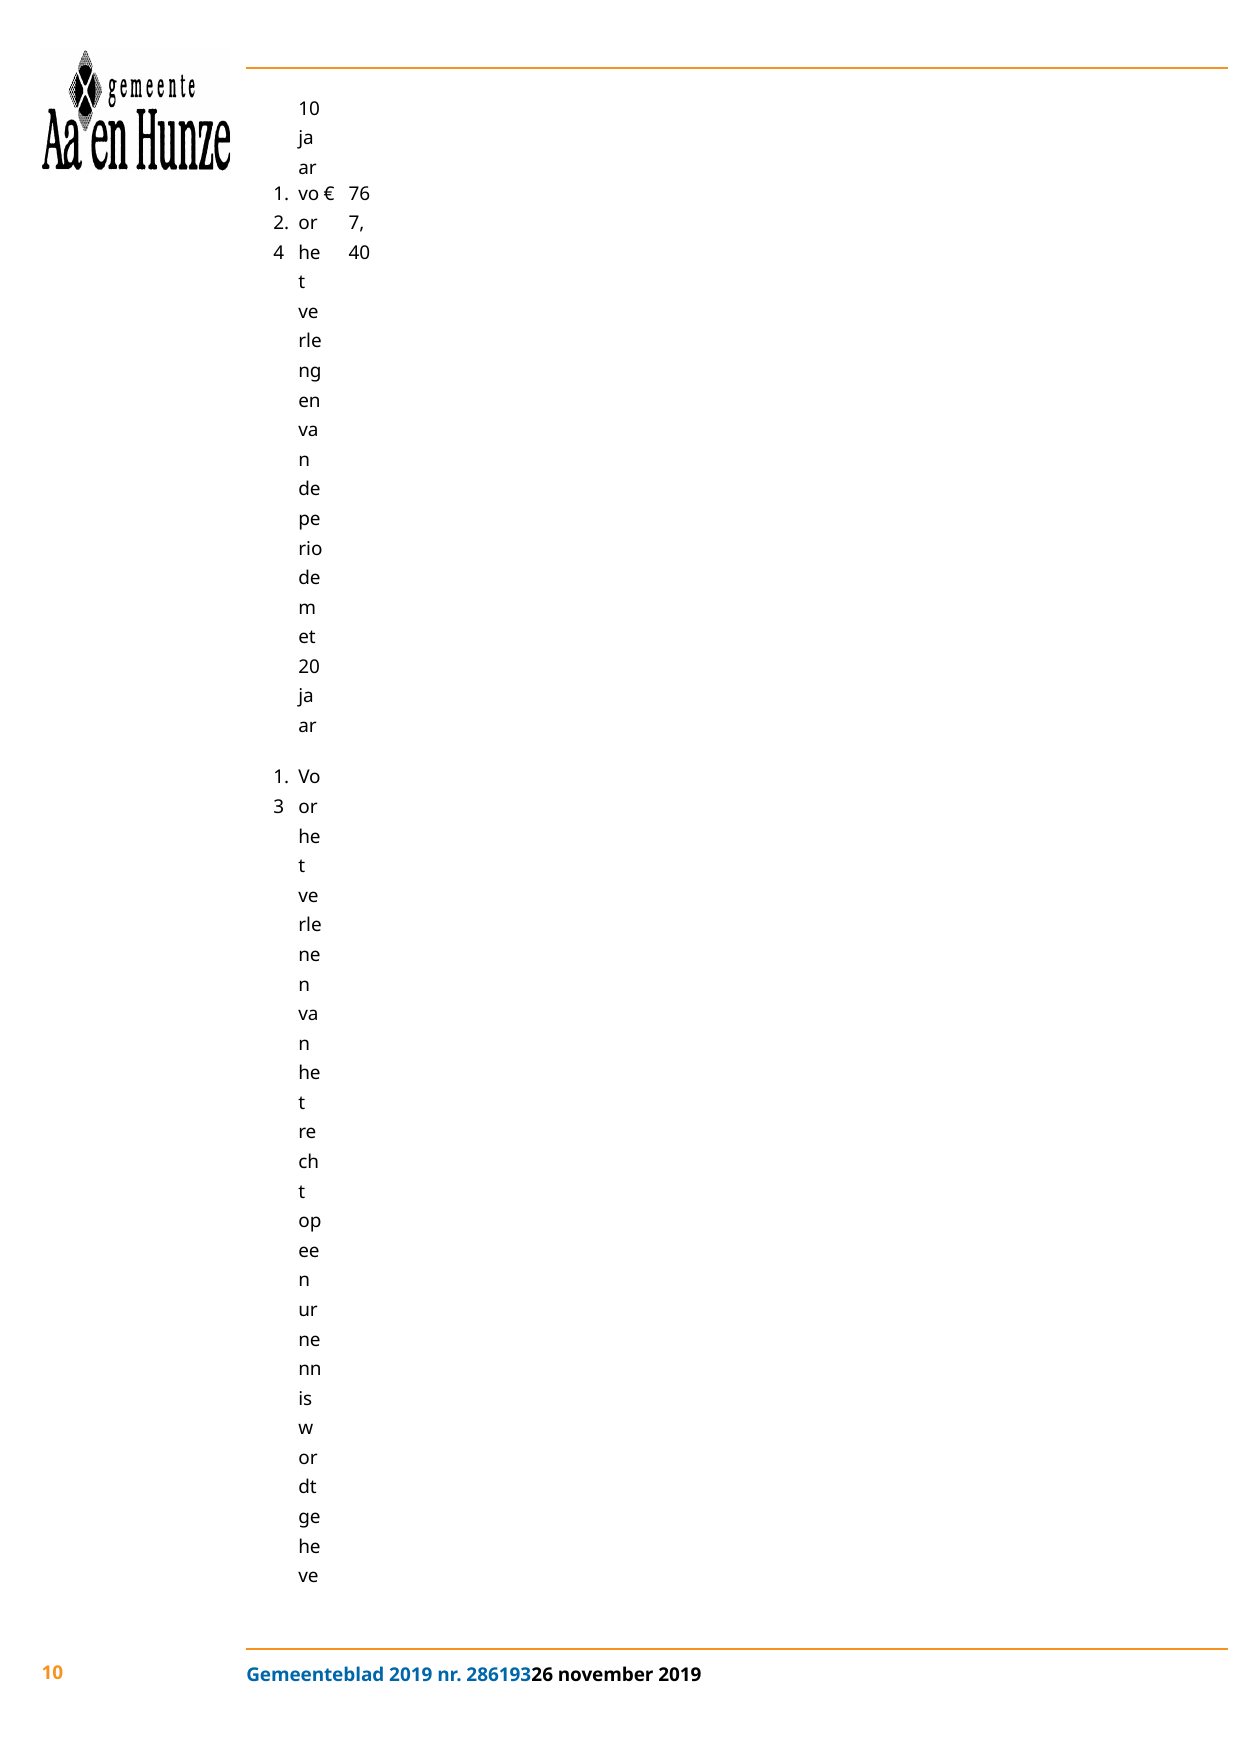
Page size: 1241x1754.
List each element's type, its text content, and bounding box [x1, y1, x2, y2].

table_cell [273, 738, 298, 764]
table_cell [348, 764, 373, 1588]
table_cell [323, 764, 348, 1588]
table_cell [323, 95, 348, 180]
table_cell voor het verlengen van de periode met 20 jaar [298, 180, 323, 738]
picture [41, 47, 231, 172]
table_cell [374, 738, 398, 764]
table_cell [298, 738, 323, 764]
table_cell [248, 738, 273, 764]
table_cell 1.2.4 [273, 180, 298, 738]
table_cell [348, 738, 373, 764]
table_cell [374, 95, 398, 180]
table_cell [248, 764, 273, 1588]
table_cell € [323, 180, 348, 738]
table_cell 10 jaar [298, 95, 323, 180]
table_cell [348, 95, 373, 180]
table_cell [273, 95, 298, 180]
table_cell [323, 738, 348, 764]
table_cell [374, 180, 398, 738]
table_cell 767,40 [348, 180, 373, 738]
table_cell [248, 95, 273, 180]
table_cell [248, 180, 273, 738]
table_cell 1.3 [273, 764, 298, 1588]
table_cell [374, 764, 398, 1588]
table_cell Voor het verlenen van het recht op een urnennis wordt geheve [298, 764, 323, 1588]
